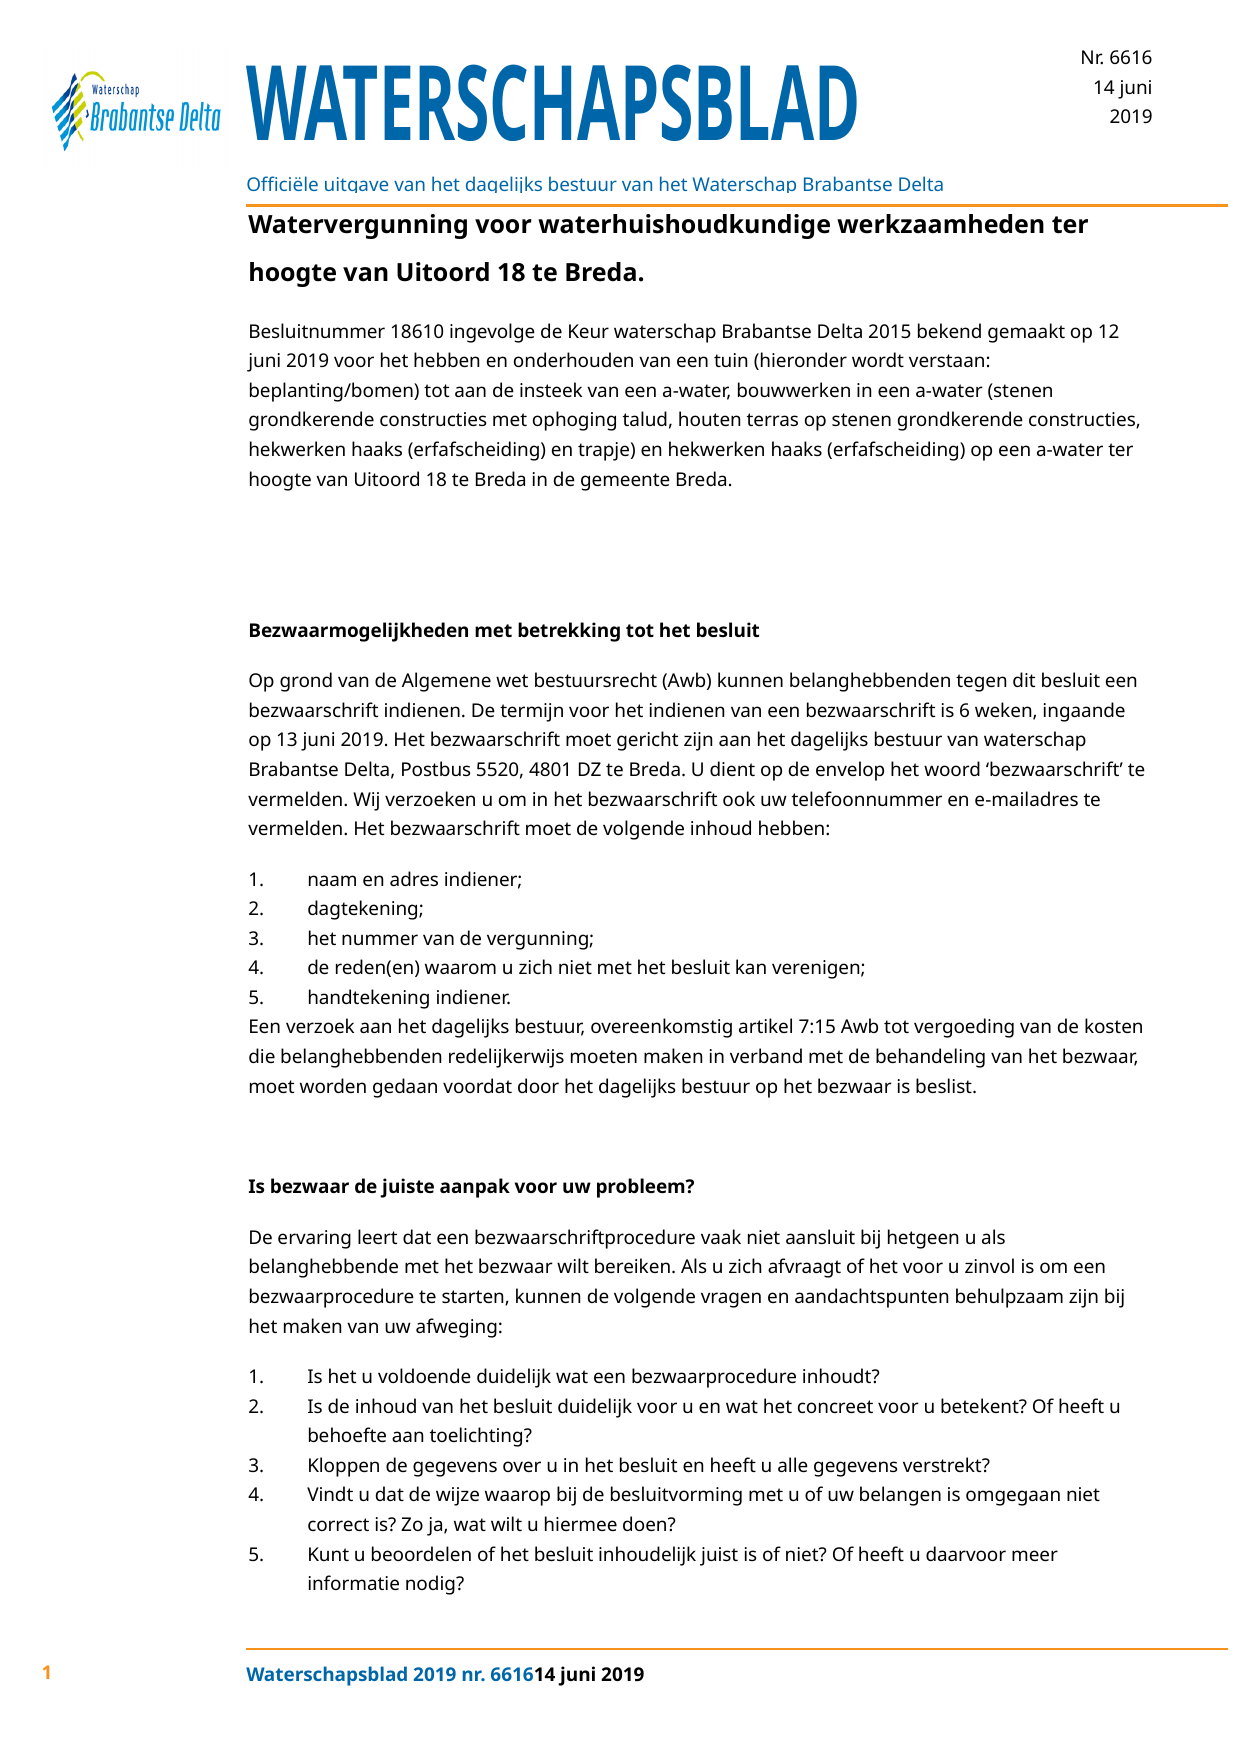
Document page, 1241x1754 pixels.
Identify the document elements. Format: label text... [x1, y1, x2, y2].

list dagtekening; [248, 895, 1152, 921]
list het nummer van de vergunning; [248, 925, 1152, 951]
list Kunt u beoordelen of het besluit inhoudelijk juist is of niet? Of heeft u daarvoor meer informatie nodig? [248, 1541, 1152, 1596]
picture [41, 47, 231, 172]
list handtekening indiener. [248, 984, 1152, 1010]
list Kloppen de gegevens over u in het besluit en heeft u alle gegevens verstrekt? [248, 1452, 1152, 1478]
list de reden(en) waarom u zich niet met het besluit kan verenigen; [248, 954, 1152, 980]
text Een verzoek aan het dagelijks bestuur, overeenkomstig artikel 7:15 Awb tot vergoeding van de kosten die belanghebbenden redelijkerwijs moeten maken in verband met de behandeling van het bezwaar, moet worden gedaan voordat door het dagelijks bestuur op het bezwaar is beslist. [248, 1014, 1152, 1099]
list Vindt u dat de wijze waarop bij de besluitvorming met u of uw belangen is omgegaan niet correct is? Zo ja, wat wilt u hiermee doen? [248, 1482, 1152, 1537]
text Watervergunning voor waterhuishoudkundige werkzaamheden ter hoogte van Uitoord 18 te Breda. [248, 207, 1152, 288]
text Is bezwaar de juiste aanpak voor uw probleem? [248, 1174, 1152, 1199]
text Op grond van de Algemene wet bestuursrecht (Awb) kunnen belanghebbenden tegen dit besluit een bezwaarschrift indienen. De termijn voor het indienen van een bezwaarschrift is 6 weken, ingaande op 13 juni 2019. Het bezwaarschrift moet gericht zijn aan het dagelijks bestuur van waterschap Brabantse Delta, Postbus 5520, 4801 DZ te Breda. U dient op de envelop het woord ‘bezwaarschrift’ te vermelden. Wij verzoeken u om in het bezwaarschrift ook uw telefoonnummer en e‑mailadres te vermelden. Het bezwaarschrift moet de volgende inhoud hebben: [248, 667, 1152, 841]
list Is de inhoud van het besluit duidelijk voor u en wat het concreet voor u betekent? Of heeft u behoefte aan toelichting? [248, 1393, 1152, 1448]
text De ervaring leert dat een bezwaarschriftprocedure vaak niet aansluit bij hetgeen u als belanghebbende met het bezwaar wilt bereiken. Als u zich afvraagt of het voor u zinvol is om een bezwaarprocedure te starten, kunnen de volgende vragen en aandachtspunten behulpzaam zijn bij het maken van uw afweging: [248, 1224, 1152, 1339]
list Is het u voldoende duidelijk wat een bezwaarprocedure inhoudt? [248, 1363, 1152, 1389]
text Besluitnummer 18610 ingevolge de Keur waterschap Brabantse Delta 2015 bekend gemaakt op 12 juni 2019 voor het hebben en onderhouden van een tuin (hieronder wordt verstaan: beplanting/bomen) tot aan de insteek van een a-water, bouwwerken in een a-water (stenen grondkerende constructies met ophoging talud, houten terras op stenen grondkerende constructies, hekwerken haaks (erfafscheiding) en trapje) en hekwerken haaks (erfafscheiding) op een a-water ter hoogte van Uitoord 18 te Breda in de gemeente Breda. [248, 318, 1152, 492]
list naam en adres indiener; [248, 866, 1152, 892]
text Bezwaarmogelijkheden met betrekking tot het besluit [248, 617, 1152, 643]
